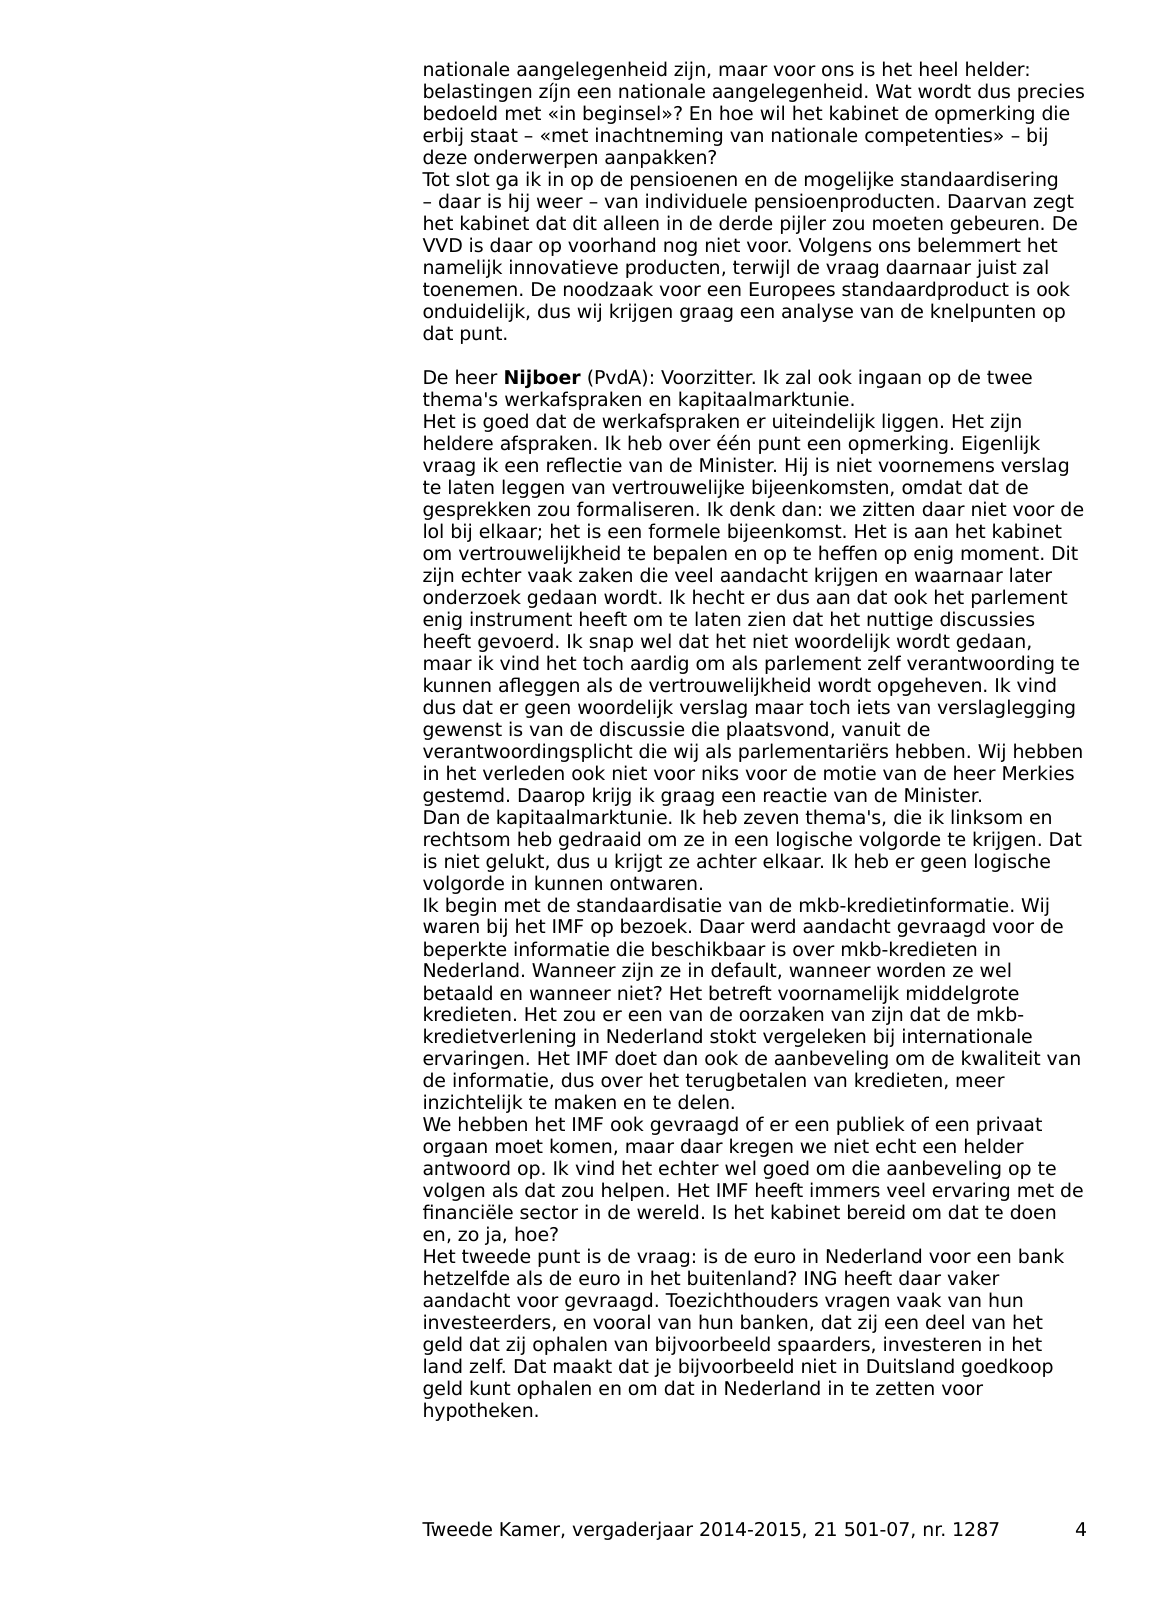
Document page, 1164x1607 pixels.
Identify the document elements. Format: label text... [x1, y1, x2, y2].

text Tot slot ga ik in op de pensioenen en de mogelijke standaardisering – daar is hij weer – van individuele pensioenproducten. Daarvan zegt het kabinet dat dit alleen in de derde pijler zou moeten gebeuren. De VVD is daar op voorhand nog niet voor. Volgens ons belemmert het namelijk innovatieve producten, terwijl de vraag daarnaar juist zal toenemen. De noodzaak voor een Europees standaardproduct is ook onduidelijk, dus wij krijgen graag een analyse van de knelpunten op dat punt. [422, 169, 1087, 345]
text We hebben het IMF ook gevraagd of er een publiek of een privaat orgaan moet komen, maar daar kregen we niet echt een helder antwoord op. Ik vind het echter wel goed om die aanbeveling op te volgen als dat zou helpen. Het IMF heeft immers veel ervaring met de financiële sector in de wereld. Is het kabinet bereid om dat te doen en, zo ja, hoe? [422, 1114, 1087, 1246]
text De heer Nijboer (PvdA): Voorzitter. Ik zal ook ingaan op de twee thema's werkafspraken en kapitaalmarktunie. [422, 367, 1087, 411]
text Het is goed dat de werkafspraken er uiteindelijk liggen. Het zijn heldere afspraken. Ik heb over één punt een opmerking. Eigenlijk vraag ik een reflectie van de Minister. Hij is niet voornemens verslag te laten leggen van vertrouwelijke bijeenkomsten, omdat dat de gesprekken zou formaliseren. Ik denk dan: we zitten daar niet voor de lol bij elkaar; het is een formele bijeenkomst. Het is aan het kabinet om vertrouwelijkheid te bepalen en op te heffen op enig moment. Dit zijn echter vaak zaken die veel aandacht krijgen en waarnaar later onderzoek gedaan wordt. Ik hecht er dus aan dat ook het parlement enig instrument heeft om te laten zien dat het nuttige discussies heeft gevoerd. Ik snap wel dat het niet woordelijk wordt gedaan, maar ik vind het toch aardig om als parlement zelf verantwoording te kunnen afleggen als de vertrouwelijkheid wordt opgeheven. Ik vind dus dat er geen woordelijk verslag maar toch iets van verslaglegging gewenst is van de discussie die plaatsvond, vanuit de verantwoordingsplicht die wij als parlementariërs hebben. Wij hebben in het verleden ook niet voor niks voor de motie van de heer Merkies gestemd. Daarop krijg ik graag een reactie van de Minister. [422, 411, 1087, 807]
text Het tweede punt is de vraag: is de euro in Nederland voor een bank hetzelfde als de euro in het buitenland? ING heeft daar vaker aandacht voor gevraagd. Toezichthouders vragen vaak van hun investeerders, en vooral van hun banken, dat zij een deel van het geld dat zij ophalen van bijvoorbeeld spaarders, investeren in het land zelf. Dat maakt dat je bijvoorbeeld niet in Duitsland goedkoop geld kunt ophalen en om dat in Nederland in te zetten voor hypotheken. [422, 1246, 1087, 1422]
text Dan de kapitaalmarktunie. Ik heb zeven thema's, die ik linksom en rechtsom heb gedraaid om ze in een logische volgorde te krijgen. Dat is niet gelukt, dus u krijgt ze achter elkaar. Ik heb er geen logische volgorde in kunnen ontwaren. [422, 807, 1087, 894]
text nationale aangelegenheid zijn, maar voor ons is het heel helder: belastingen zíjn een nationale aangelegenheid. Wat wordt dus precies bedoeld met «in beginsel»? En hoe wil het kabinet de opmerking die erbij staat – «met inachtneming van nationale competenties» – bij deze onderwerpen aanpakken? [422, 59, 1087, 169]
text Ik begin met de standaardisatie van de mkb-kredietinformatie. Wij waren bij het IMF op bezoek. Daar werd aandacht gevraagd voor de beperkte informatie die beschikbaar is over mkb-kredieten in Nederland. Wanneer zijn ze in default, wanneer worden ze wel betaald en wanneer niet? Het betreft voornamelijk middelgrote kredieten. Het zou er een van de oorzaken van zijn dat de mkb-kredietverlening in Nederland stokt vergeleken bij internationale ervaringen. Het IMF doet dan ook de aanbeveling om de kwaliteit van de informatie, dus over het terugbetalen van kredieten, meer inzichtelijk te maken en te delen. [422, 894, 1087, 1114]
